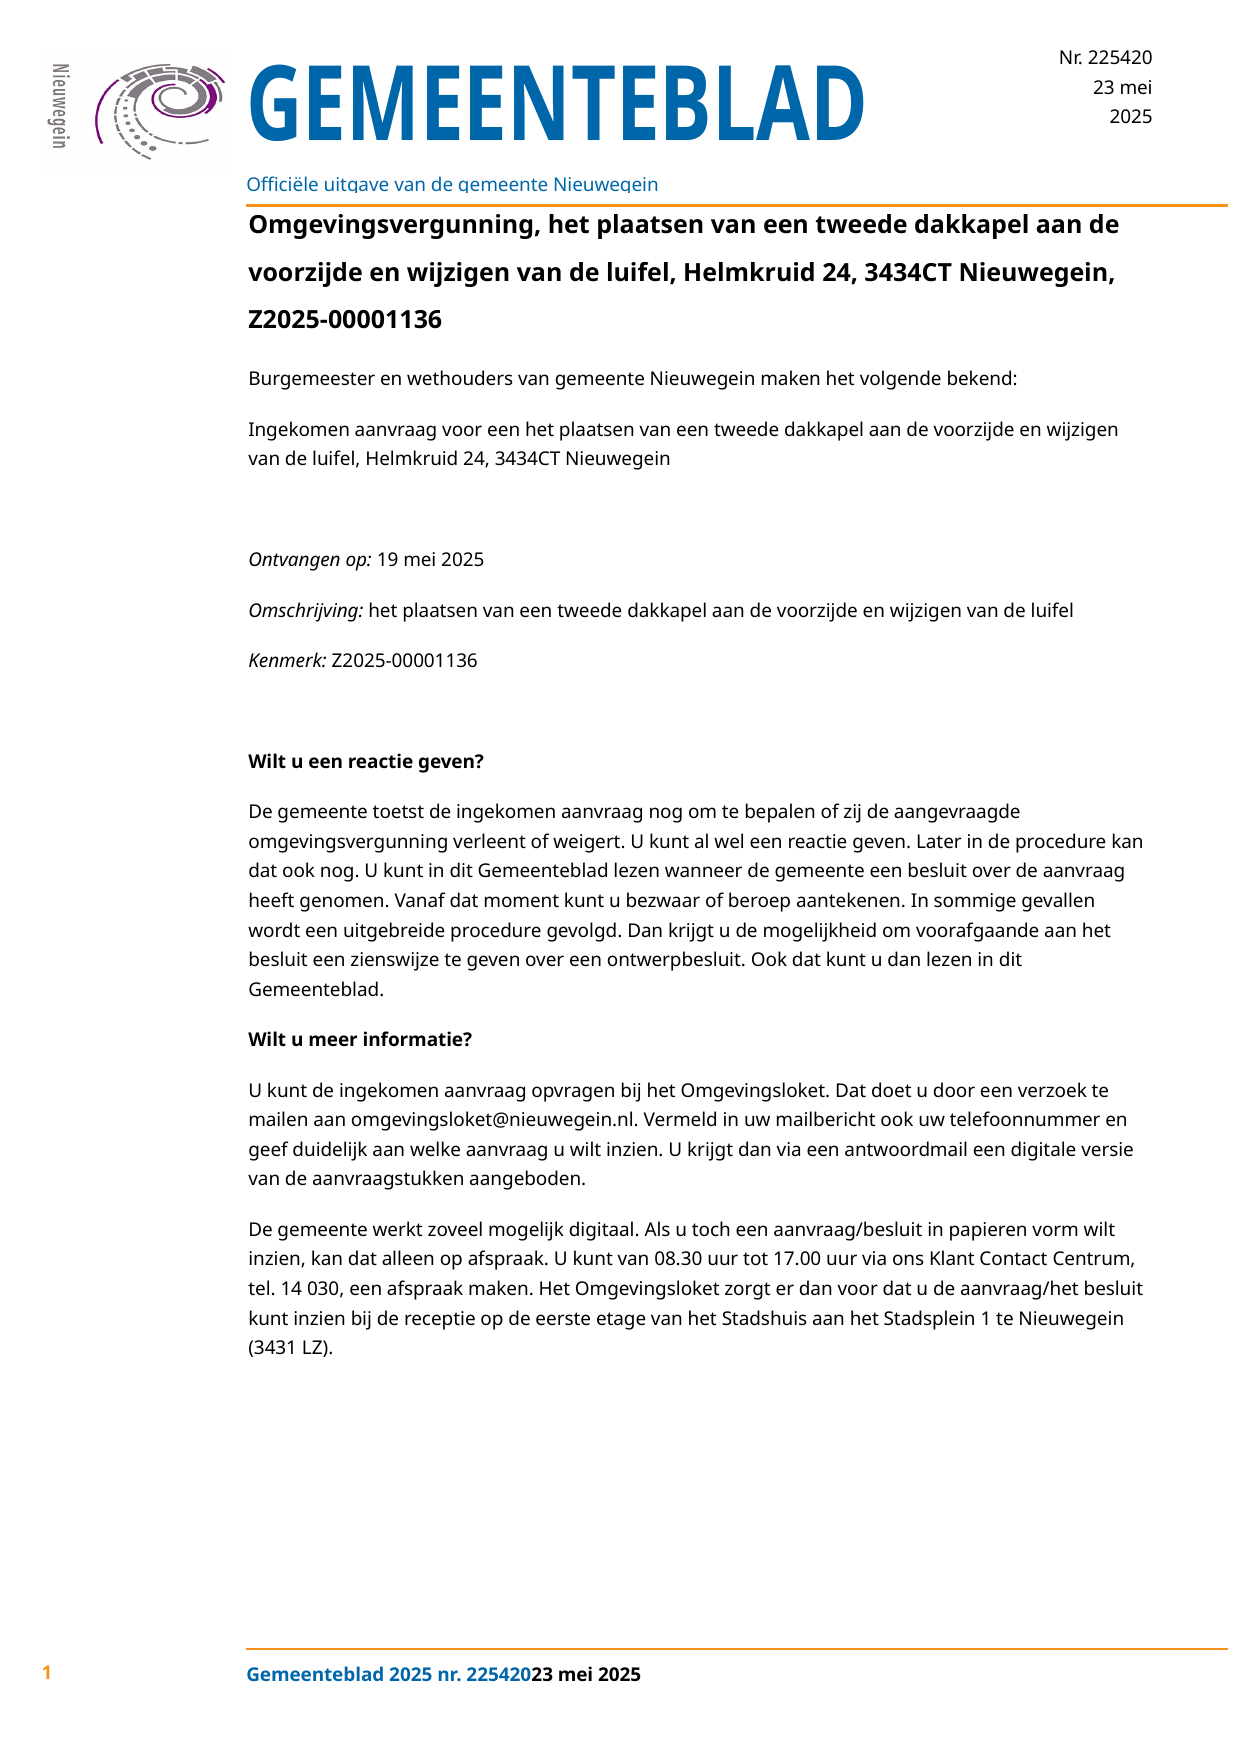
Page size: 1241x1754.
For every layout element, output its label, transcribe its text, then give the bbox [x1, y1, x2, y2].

text Omgevingsvergunning, het plaatsen van een tweede dakkapel aan de voorzijde en wijzigen van de luifel, Helmkruid 24, 3434CT Nieuwegein, Z2025-00001136 [248, 207, 1152, 336]
picture [41, 47, 231, 172]
text Omschrijving: het plaatsen van een tweede dakkapel aan de voorzijde en wijzigen van de luifel [248, 597, 1152, 622]
text Wilt u een reactie geven? [248, 748, 1152, 774]
text De gemeente toetst de ingekomen aanvraag nog om te bepalen of zij de aangevraagde omgevingsvergunning verleent of weigert. U kunt al wel een reactie geven. Later in de procedure kan dat ook nog. U kunt in dit Gemeenteblad lezen wanneer de gemeente een besluit over de aanvraag heeft genomen. Vanaf dat moment kunt u bezwaar of beroep aantekenen. In sommige gevallen wordt een uitgebreide procedure gevolgd. Dan krijgt u de mogelijkheid om voorafgaande aan het besluit een zienswijze te geven over een ontwerpbesluit. Ook dat kunt u dan lezen in dit Gemeenteblad. [248, 798, 1152, 1002]
text Ingekomen aanvraag voor een het plaatsen van een tweede dakkapel aan de voorzijde en wijzigen van de luifel, Helmkruid 24, 3434CT Nieuwegein [248, 416, 1152, 471]
text Ontvangen op: 19 mei 2025 [248, 546, 1152, 572]
text U kunt de ingekomen aanvraag opvragen bij het Omgevingsloket. Dat doet u door een verzoek te mailen aan omgevingsloket@nieuwegein.nl. Vermeld in uw mailbericht ook uw telefoonnummer en geef duidelijk aan welke aanvraag u wilt inzien. U krijgt dan via een antwoordmail een digitale versie van de aanvraagstukken aangeboden. [248, 1077, 1152, 1191]
text Wilt u meer informatie? [248, 1026, 1152, 1052]
text Burgemeester en wethouders van gemeente Nieuwegein maken het volgende bekend: [248, 366, 1152, 391]
text Kenmerk: Z2025-00001136 [248, 647, 1152, 673]
text De gemeente werkt zoveel mogelijk digitaal. Als u toch een aanvraag/besluit in papieren vorm wilt inzien, kan dat alleen op afspraak. U kunt van 08.30 uur tot 17.00 uur via ons Klant Contact Centrum, tel. 14 030, een afspraak maken. Het Omgevingsloket zorgt er dan voor dat u de aanvraag/het besluit kunt inzien bij de receptie op de eerste etage van het Stadshuis aan het Stadsplein 1 te Nieuwegein (3431 LZ). [248, 1216, 1152, 1360]
